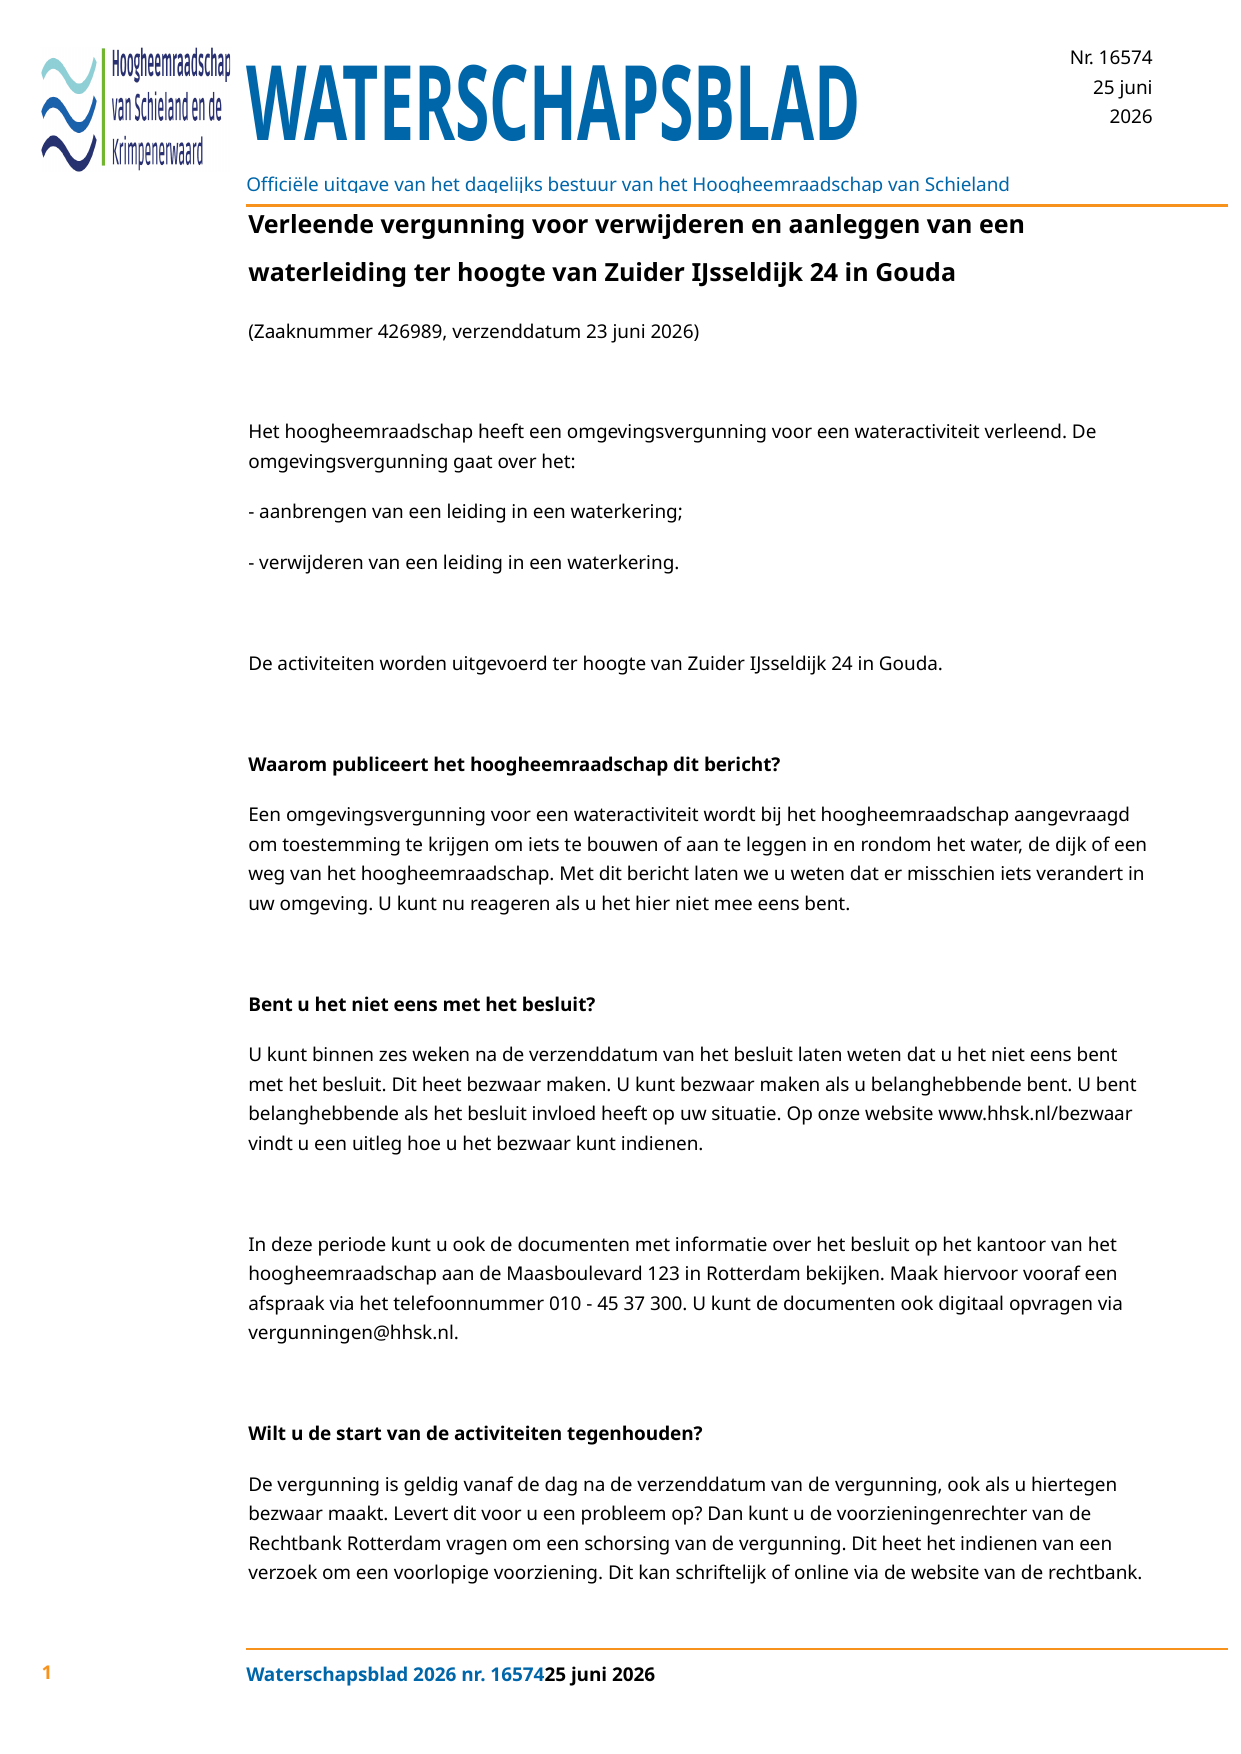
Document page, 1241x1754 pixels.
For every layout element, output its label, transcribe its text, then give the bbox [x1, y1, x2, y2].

text Bent u het niet eens met het besluit? [248, 991, 1152, 1017]
picture [41, 47, 231, 172]
text Verleende vergunning voor verwijderen en aanleggen van een waterleiding ter hoogte van Zuider IJsseldijk 24 in Gouda [248, 207, 1152, 288]
text U kunt binnen zes weken na de verzenddatum van het besluit laten weten dat u het niet eens bent met het besluit. Dit heet bezwaar maken. U kunt bezwaar maken als u belanghebbende bent. U bent belanghebbende als het besluit invloed heeft op uw situatie. Op onze website www.hhsk.nl/bezwaar vindt u een uitleg hoe u het bezwaar kunt indienen. [248, 1041, 1152, 1156]
text - verwijderen van een leiding in een waterkering. [248, 549, 1152, 575]
text (Zaaknummer 426989, verzenddatum 23 juni 2026) [248, 318, 1152, 344]
text Wilt u de start van de activiteiten tegenhouden? [248, 1420, 1152, 1446]
text De vergunning is geldig vanaf de dag na de verzenddatum van de vergunning, ook als u hiertegen bezwaar maakt. Levert dit voor u een probleem op? Dan kunt u de voorzieningenrechter van de Rechtbank Rotterdam vragen om een schorsing van de vergunning. Dit heet het indienen van een verzoek om een voorlopige voorziening. Dit kan schriftelijk of online via de website van de rechtbank. [248, 1471, 1152, 1585]
text Een omgevingsvergunning voor een wateractiviteit wordt bij het hoogheemraadschap aangevraagd om toestemming te krijgen om iets te bouwen of aan te leggen in en rondom het water, de dijk of een weg van het hoogheemraadschap. Met dit bericht laten we u weten dat er misschien iets verandert in uw omgeving. U kunt nu reageren als u het hier niet mee eens bent. [248, 801, 1152, 916]
text Waarom publiceert het hoogheemraadschap dit bericht? [248, 751, 1152, 777]
text Het hoogheemraadschap heeft een omgevingsvergunning voor een wateractiviteit verleend. De omgevingsvergunning gaat over het: [248, 419, 1152, 474]
text De activiteiten worden uitgevoerd ter hoogte van Zuider IJsseldijk 24 in Gouda. [248, 650, 1152, 676]
text - aanbrengen van een leiding in een waterkering; [248, 499, 1152, 524]
text In deze periode kunt u ook de documenten met informatie over het besluit op het kantoor van het hoogheemraadschap aan de Maasboulevard 123 in Rotterdam bekijken. Maak hiervoor vooraf een afspraak via het telefoonnummer 010 - 45 37 300. U kunt de documenten ook digitaal opvragen via vergunningen@hhsk.nl. [248, 1231, 1152, 1345]
